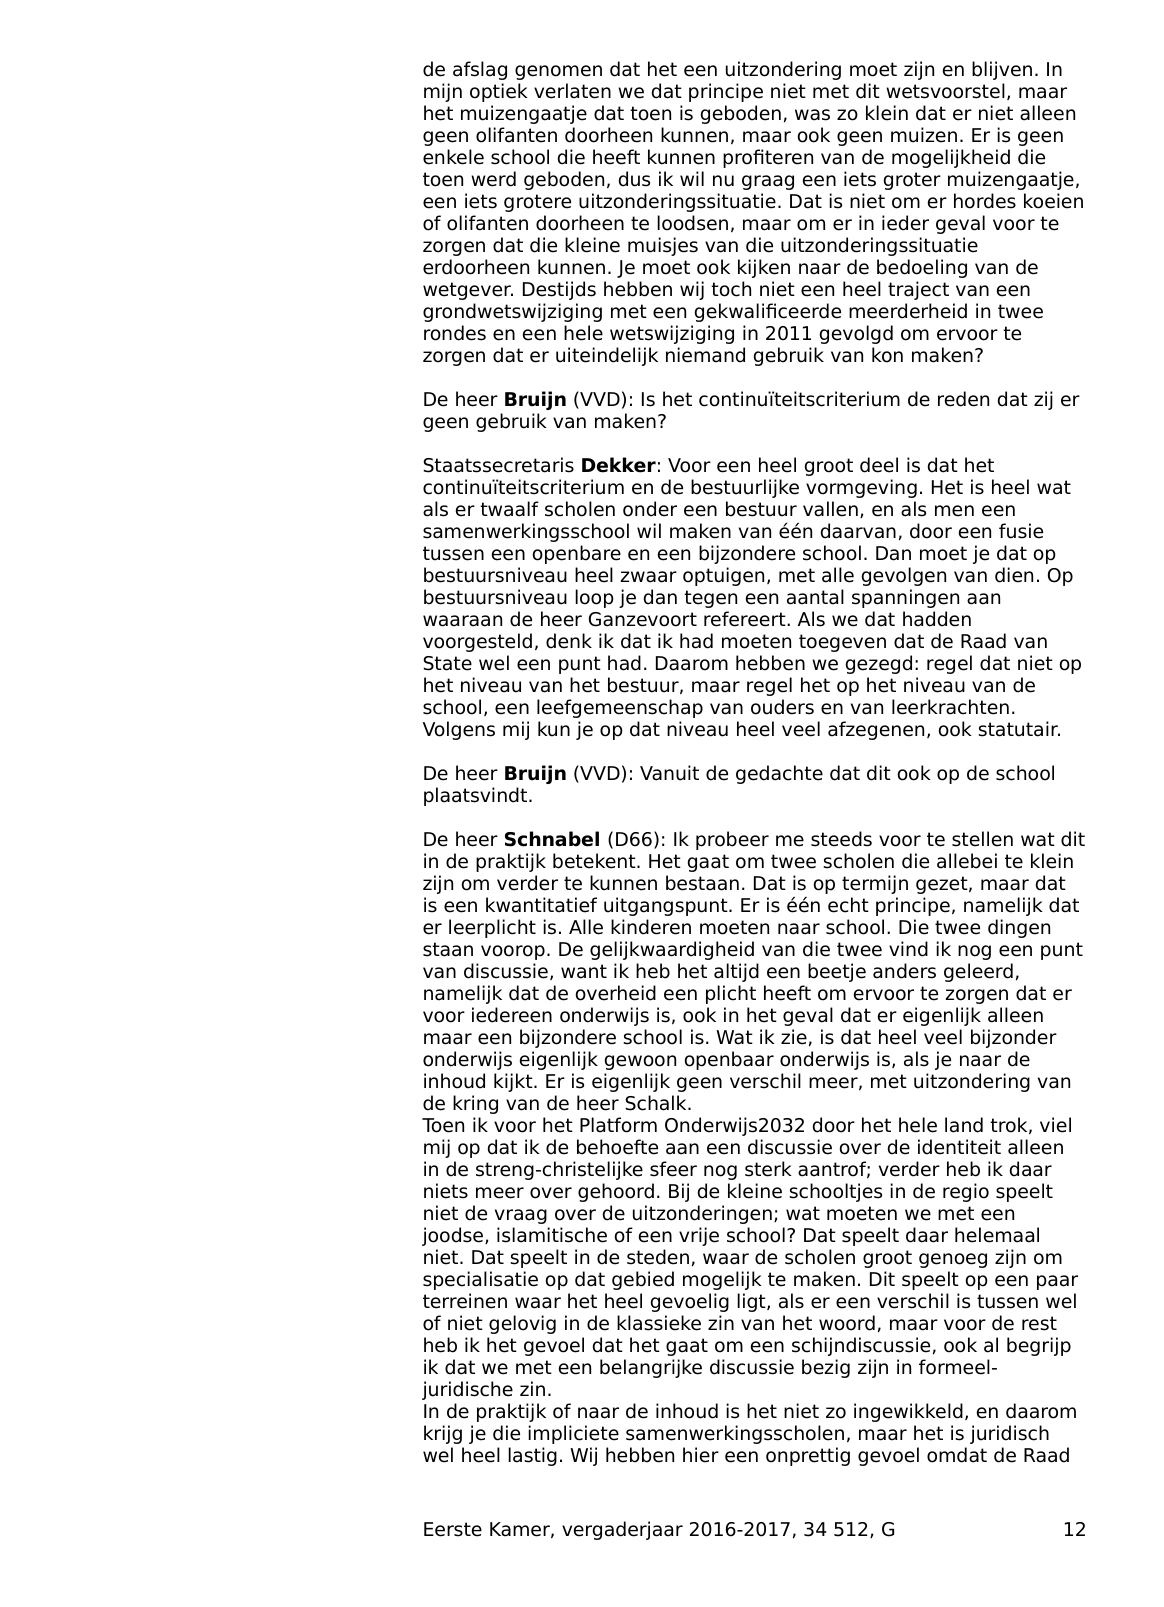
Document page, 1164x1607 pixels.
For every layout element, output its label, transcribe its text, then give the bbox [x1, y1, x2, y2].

text Staatssecretaris Dekker: Voor een heel groot deel is dat het continuïteitscriterium en de bestuurlijke vormgeving. Het is heel wat als er twaalf scholen onder een bestuur vallen, en als men een samenwerkingsschool wil maken van één daarvan, door een fusie tussen een openbare en een bijzondere school. Dan moet je dat op bestuursniveau heel zwaar optuigen, met alle gevolgen van dien. Op bestuursniveau loop je dan tegen een aantal spanningen aan waaraan de heer Ganzevoort refereert. Als we dat hadden voorgesteld, denk ik dat ik had moeten toegeven dat de Raad van State wel een punt had. Daarom hebben we gezegd: regel dat niet op het niveau van het bestuur, maar regel het op het niveau van de school, een leefgemeenschap van ouders en van leerkrachten. Volgens mij kun je op dat niveau heel veel afzegenen, ook statutair. [422, 455, 1087, 741]
text de afslag genomen dat het een uitzondering moet zijn en blijven. In mijn optiek verlaten we dat principe niet met dit wetsvoorstel, maar het muizengaatje dat toen is geboden, was zo klein dat er niet alleen geen olifanten doorheen kunnen, maar ook geen muizen. Er is geen enkele school die heeft kunnen profiteren van de mogelijkheid die toen werd geboden, dus ik wil nu graag een iets groter muizengaatje, een iets grotere uitzonderingssituatie. Dat is niet om er hordes koeien of olifanten doorheen te loodsen, maar om er in ieder geval voor te zorgen dat die kleine muisjes van die uitzonderingssituatie erdoorheen kunnen. Je moet ook kijken naar de bedoeling van de wetgever. Destijds hebben wij toch niet een heel traject van een grondwetswijziging met een gekwalificeerde meerderheid in twee rondes en een hele wetswijziging in 2011 gevolgd om ervoor te zorgen dat er uiteindelijk niemand gebruik van kon maken? [422, 59, 1087, 367]
text De heer Bruijn (VVD): Is het continuïteitscriterium de reden dat zij er geen gebruik van maken? [422, 389, 1087, 433]
text De heer Schnabel (D66): Ik probeer me steeds voor te stellen wat dit in de praktijk betekent. Het gaat om twee scholen die allebei te klein zijn om verder te kunnen bestaan. Dat is op termijn gezet, maar dat is een kwantitatief uitgangspunt. Er is één echt principe, namelijk dat er leerplicht is. Alle kinderen moeten naar school. Die twee dingen staan voorop. De gelijkwaardigheid van die twee vind ik nog een punt van discussie, want ik heb het altijd een beetje anders geleerd, namelijk dat de overheid een plicht heeft om ervoor te zorgen dat er voor iedereen onderwijs is, ook in het geval dat er eigenlijk alleen maar een bijzondere school is. Wat ik zie, is dat heel veel bijzonder onderwijs eigenlijk gewoon openbaar onderwijs is, als je naar de inhoud kijkt. Er is eigenlijk geen verschil meer, met uitzondering van de kring van de heer Schalk. [422, 829, 1087, 1115]
text In de praktijk of naar de inhoud is het niet zo ingewikkeld, en daarom krijg je die impliciete samenwerkingsscholen, maar het is juridisch wel heel lastig. Wij hebben hier een onprettig gevoel omdat de Raad [422, 1401, 1087, 1467]
text De heer Bruijn (VVD): Vanuit de gedachte dat dit ook op de school plaatsvindt. [422, 763, 1087, 807]
text Toen ik voor het Platform Onderwijs2032 door het hele land trok, viel mij op dat ik de behoefte aan een discussie over de identiteit alleen in de streng-christelijke sfeer nog sterk aantrof; verder heb ik daar niets meer over gehoord. Bij de kleine schooltjes in de regio speelt niet de vraag over de uitzonderingen; wat moeten we met een joodse, islamitische of een vrije school? Dat speelt daar helemaal niet. Dat speelt in de steden, waar de scholen groot genoeg zijn om specialisatie op dat gebied mogelijk te maken. Dit speelt op een paar terreinen waar het heel gevoelig ligt, als er een verschil is tussen wel of niet gelovig in de klassieke zin van het woord, maar voor de rest heb ik het gevoel dat het gaat om een schijndiscussie, ook al begrijp ik dat we met een belangrijke discussie bezig zijn in formeel-juridische zin. [422, 1115, 1087, 1401]
